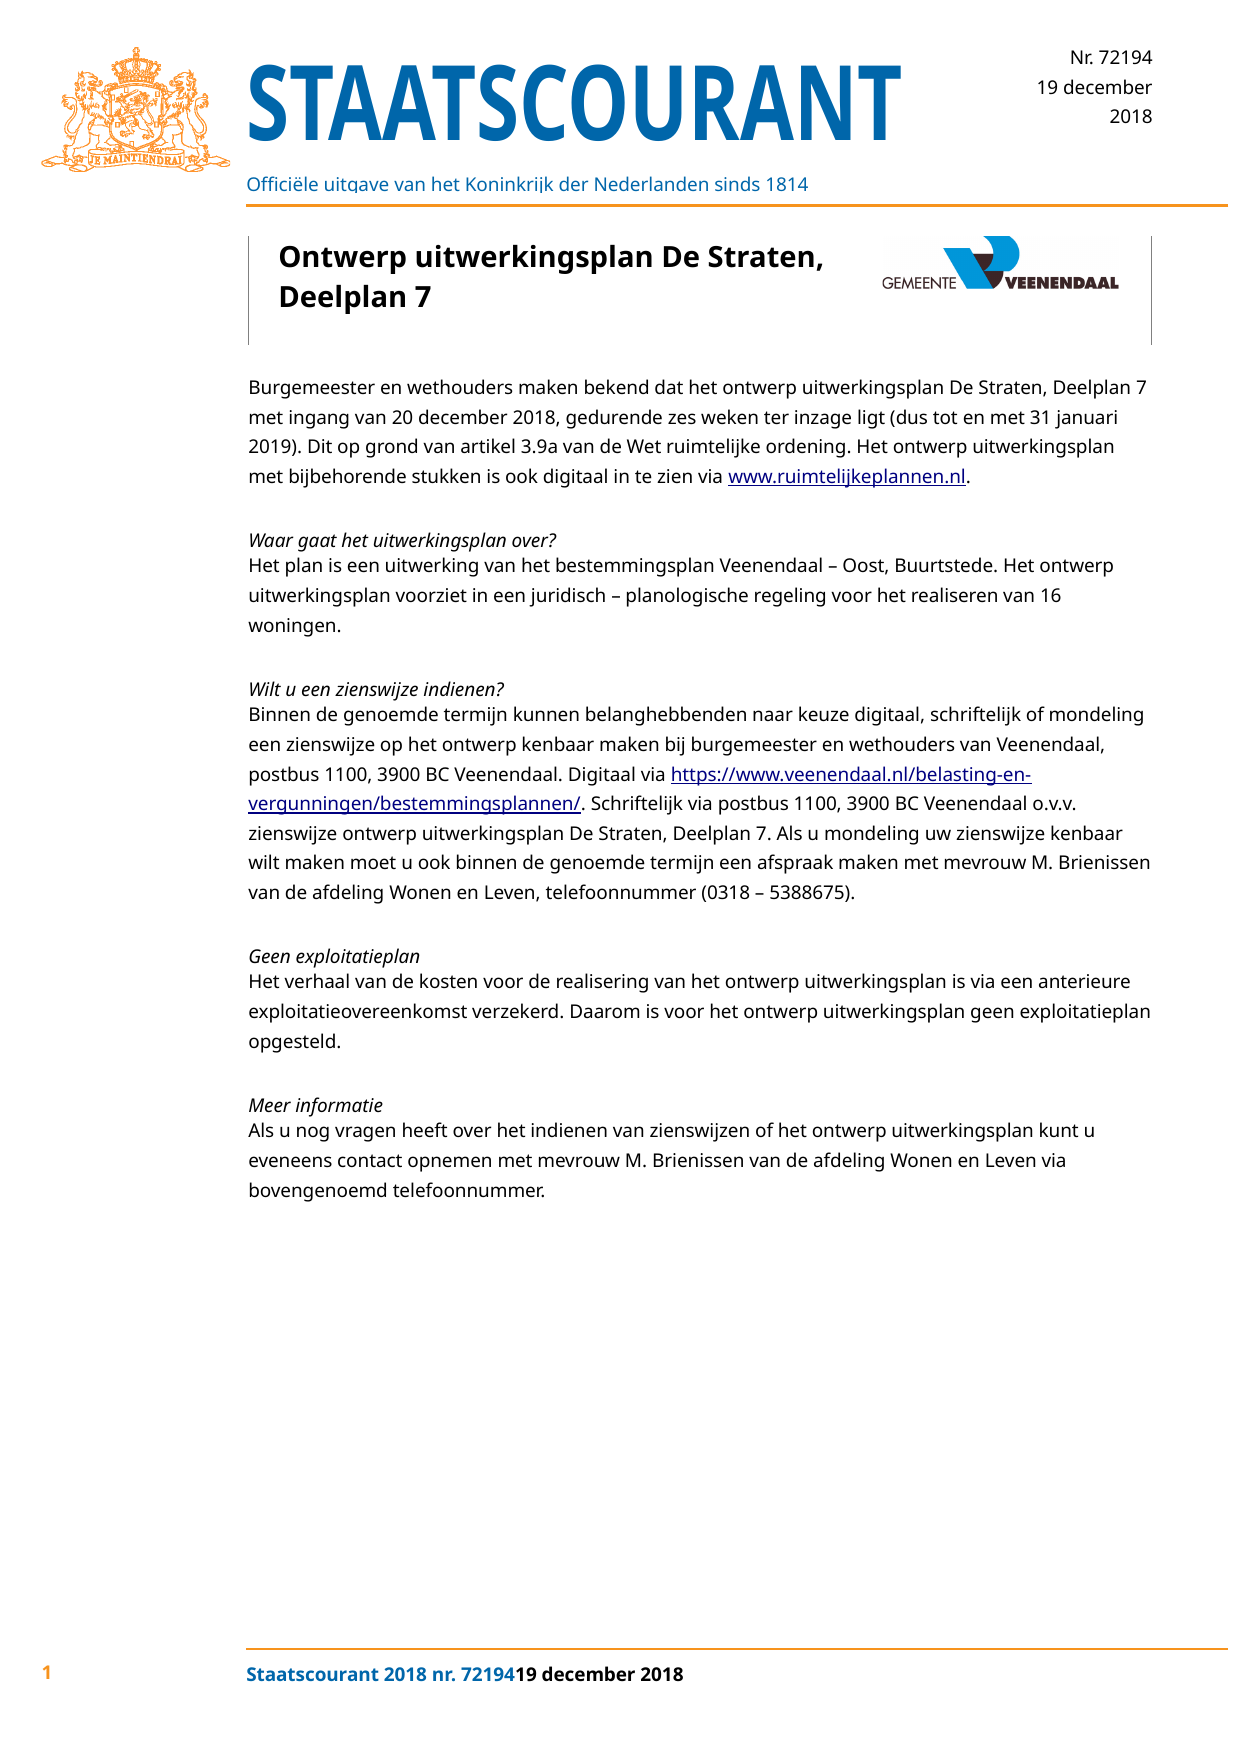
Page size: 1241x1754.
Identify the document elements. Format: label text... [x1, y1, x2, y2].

picture [41, 47, 231, 172]
text Waar gaat het uitwerkingsplan over? [248, 527, 1152, 553]
text Als u nog vragen heeft over het indienen van zienswijzen of het ontwerp uitwerkingsplan kunt u eveneens contact opnemen met mevrouw M. Brienissen van de afdeling Wonen en Leven via bovengenoemd telefoonnummer. [248, 1118, 1152, 1202]
text Het plan is een uitwerking van het bestemmingsplan Veenendaal – Oost, Buurtstede. Het ontwerp uitwerkingsplan voorziet in een juridisch – planologische regeling voor het realiseren van 16 woningen. [248, 553, 1152, 638]
text Meer informatie [248, 1092, 1152, 1118]
picture [882, 236, 993, 289]
text Het verhaal van de kosten voor de realisering van het ontwerp uitwerkingsplan is via een anterieure exploitatieovereenkomst verzekerd. Daarom is voor het ontwerp uitwerkingsplan geen exploitatieplan opgesteld. [248, 969, 1152, 1054]
text Wilt u een zienswijze indienen? [248, 676, 1152, 702]
text Burgemeester en wethouders maken bekend dat het ontwerp uitwerkingsplan De Straten, Deelplan 7 met ingang van 20 december 2018, gedurende zes weken ter inzage ligt (dus tot en met 31 januari 2019). Dit op grond van artikel 3.9a van de Wet ruimtelijke ordening. Het ontwerp uitwerkingsplan met bijbehorende stukken is ook digitaal in te zien via www.ruimtelijkeplannen.nl. [248, 374, 1152, 489]
table_header [850, 236, 1151, 345]
text Binnen de genoemde termijn kunnen belanghebbenden naar keuze digitaal, schriftelijk of mondeling een zienswijze op het ontwerp kenbaar maken bij burgemeester en wethouders van Veenendaal, postbus 1100, 3900 BC Veenendaal. Digitaal via https://www.veenendaal.nl/belasting-en-vergunningen/bestemmingsplannen/. Schriftelijk via postbus 1100, 3900 BC Veenendaal o.v.v. zienswijze ontwerp uitwerkingsplan De Straten, Deelplan 7. Als u mondeling uw zienswijze kenbaar wilt maken moet u ook binnen de genoemde termijn een afspraak maken met mevrouw M. Brienissen van de afdeling Wonen en Leven, telefoonnummer (0318 – 5388675). [248, 702, 1152, 905]
picture [985, 236, 1119, 289]
text Geen exploitatieplan [248, 943, 1152, 969]
table_header Ontwerp uitwerkingsplan De Straten, Deelplan 7 [249, 236, 850, 345]
